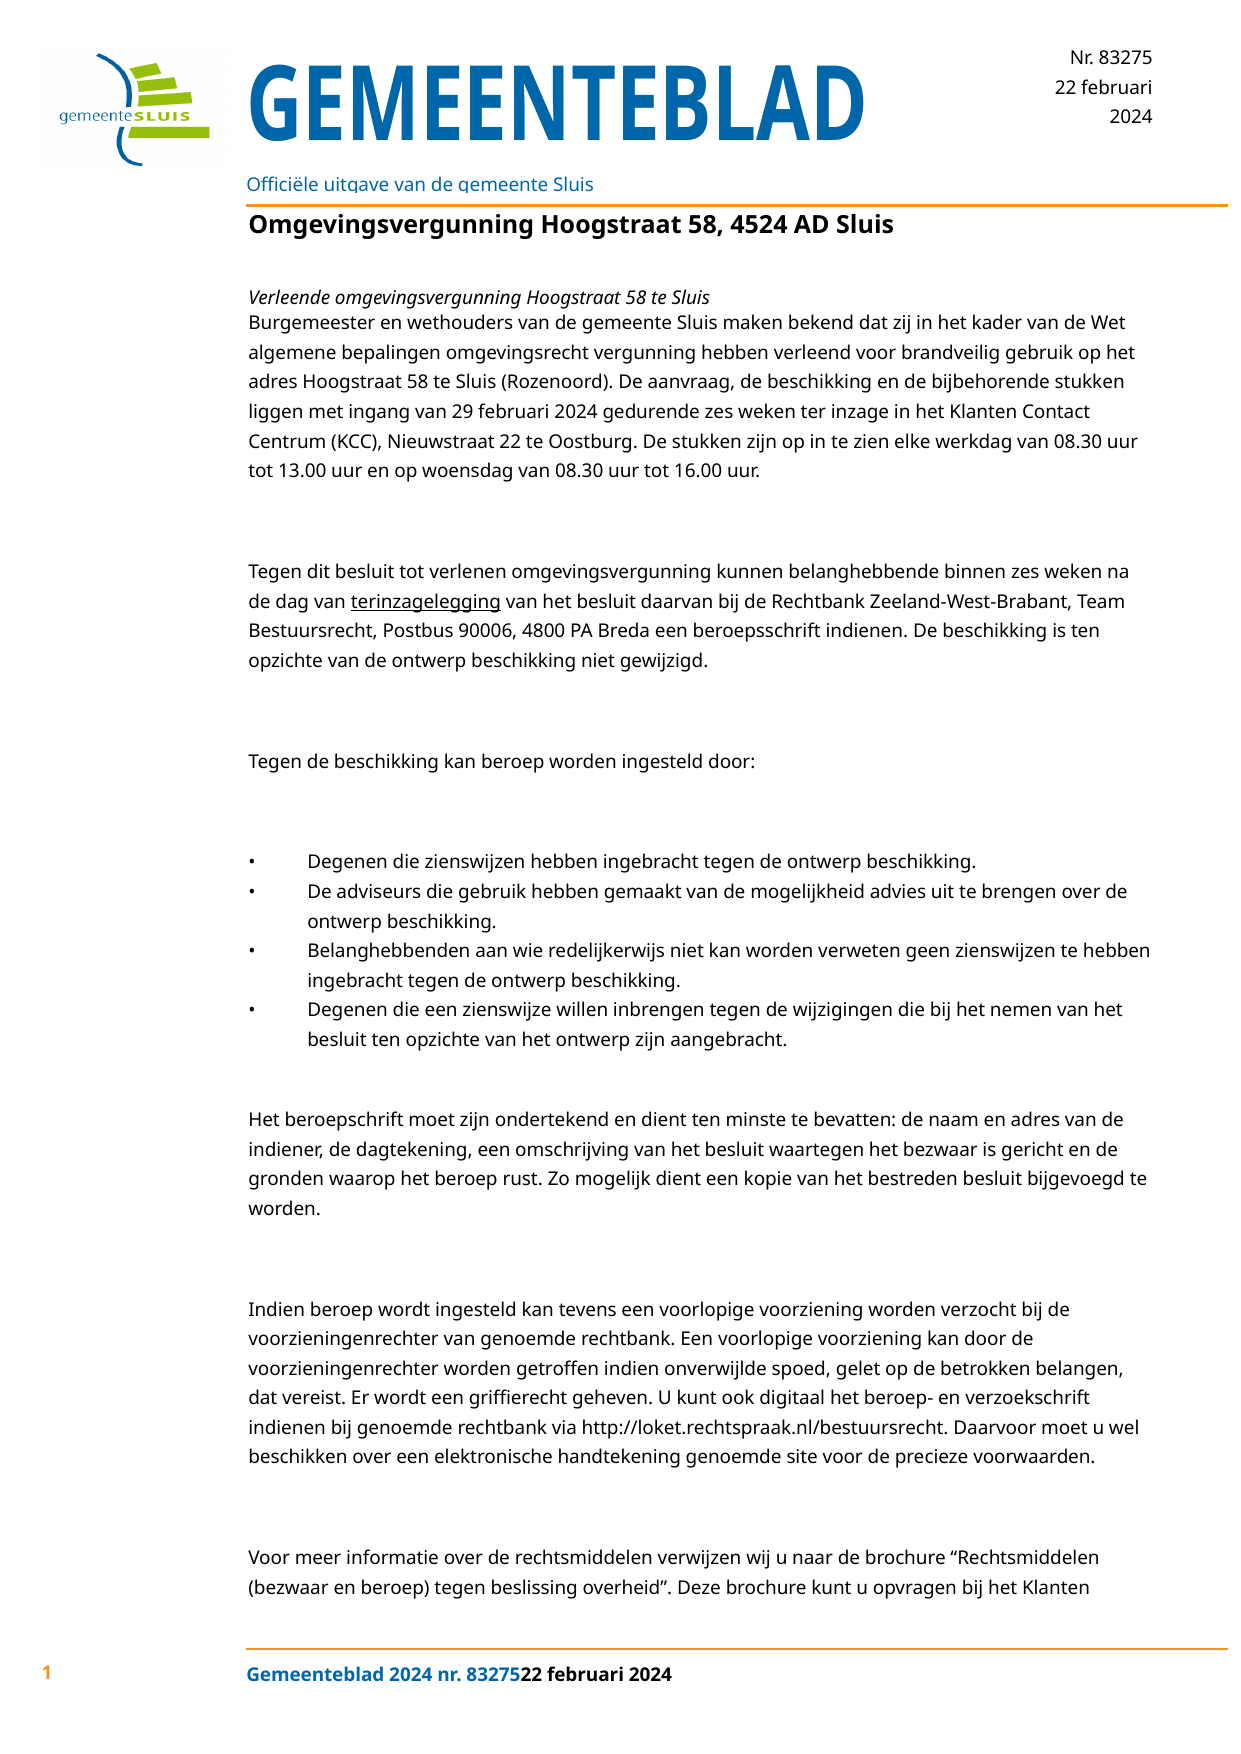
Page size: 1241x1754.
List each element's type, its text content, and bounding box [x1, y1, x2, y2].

text Tegen de beschikking kan beroep worden ingesteld door: [248, 748, 1152, 774]
list De adviseurs die gebruik hebben gemaakt van de mogelijkheid advies uit te brengen over de ontwerp beschikking. [248, 878, 1152, 934]
text Burgemeester en wethouders van de gemeente Sluis maken bekend dat zij in het kader van de Wet algemene bepalingen omgevingsrecht vergunning hebben verleend voor brandveilig gebruik op het adres Hoogstraat 58 te Sluis (Rozenoord). De aanvraag, de beschikking en de bijbehorende stukken liggen met ingang van 29 februari 2024 gedurende zes weken ter inzage in het Klanten Contact Centrum (KCC), Nieuwstraat 22 te Oostburg. De stukken zijn op in te zien elke werkdag van 08.30 uur tot 13.00 uur en op woensdag van 08.30 uur tot 16.00 uur. [248, 309, 1152, 483]
list Degenen die een zienswijze willen inbrengen tegen de wijzigingen die bij het nemen van het besluit ten opzichte van het ontwerp zijn aangebracht. [248, 997, 1152, 1052]
text Indien beroep wordt ingesteld kan tevens een voorlopige voorziening worden verzocht bij de voorzieningenrechter van genoemde rechtbank. Een voorlopige voorziening kan door de voorzieningenrechter worden getroffen indien onverwijlde spoed, gelet op de betrokken belangen, dat vereist. Er wordt een griffierecht geheven. U kunt ook digitaal het beroep- en verzoekschrift indienen bij genoemde rechtbank via http://loket.rechtspraak.nl/bestuursrecht. Daarvoor moet u wel beschikken over een elektronische handtekening genoemde site voor de precieze voorwaarden. [248, 1296, 1152, 1469]
text Omgevingsvergunning Hoogstraat 58, 4524 AD Sluis [248, 207, 1152, 241]
text Het beroepschrift moet zijn ondertekend en dient ten minste te bevatten: de naam en adres van de indiener, de dagtekening, een omschrijving van het besluit waartegen het bezwaar is gericht en de gronden waarop het beroep rust. Zo mogelijk dient een kopie van het bestreden besluit bijgevoegd te worden. [248, 1106, 1152, 1221]
picture [41, 47, 231, 172]
list Degenen die zienswijzen hebben ingebracht tegen de ontwerp beschikking. [248, 849, 1152, 874]
text Voor meer informatie over de rechtsmiddelen verwijzen wij u naar de brochure “Rechtsmiddelen (bezwaar en beroep) tegen beslissing overheid”. Deze brochure kunt u opvragen bij het Klanten [248, 1544, 1152, 1600]
text Tegen dit besluit tot verlenen omgevingsvergunning kunnen belanghebbende binnen zes weken na de dag van terinzagelegging van het besluit daarvan bij de Rechtbank Zeeland-West-Brabant, Team Bestuursrecht, Postbus 90006, 4800 PA Breda een beroepsschrift indienen. De beschikking is ten opzichte van de ontwerp beschikking niet gewijzigd. [248, 558, 1152, 673]
list Belanghebbenden aan wie redelijkerwijs niet kan worden verweten geen zienswijzen te hebben ingebracht tegen de ontwerp beschikking. [248, 937, 1152, 993]
text Verleende omgevingsvergunning Hoogstraat 58 te Sluis [248, 284, 1152, 309]
